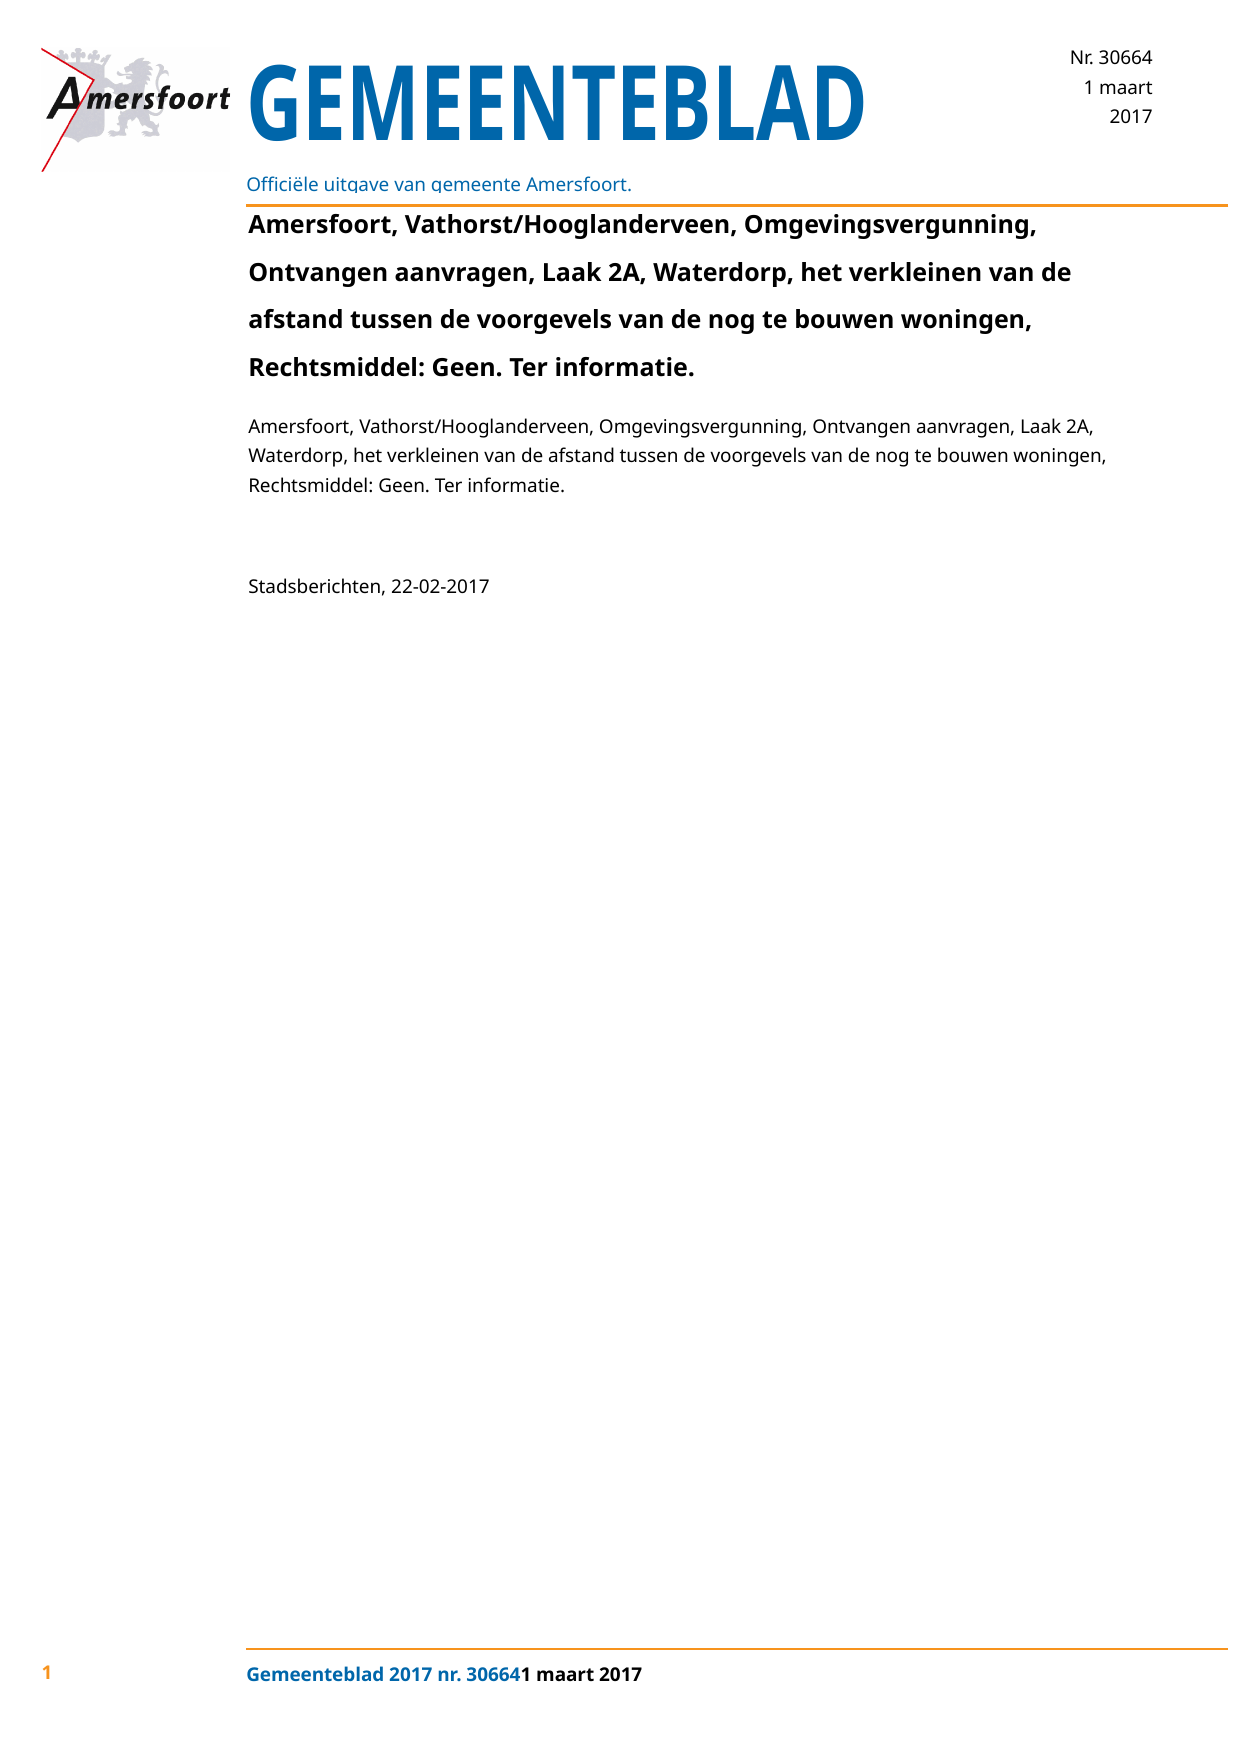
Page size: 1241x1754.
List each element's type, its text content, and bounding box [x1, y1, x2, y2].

text Stadsberichten, 22-02-2017 [248, 573, 1152, 599]
text Amersfoort, Vathorst/Hooglanderveen, Omgevingsvergunning, Ontvangen aanvragen, Laak 2A, Waterdorp, het verkleinen van de afstand tussen de voorgevels van de nog te bouwen woningen, Rechtsmiddel: Geen. Ter informatie. [248, 207, 1152, 384]
picture [41, 47, 231, 172]
text Amersfoort, Vathorst/Hooglanderveen, Omgevingsvergunning, Ontvangen aanvragen, Laak 2A, Waterdorp, het verkleinen van de afstand tussen de voorgevels van de nog te bouwen woningen, Rechtsmiddel: Geen. Ter informatie. [248, 413, 1152, 498]
